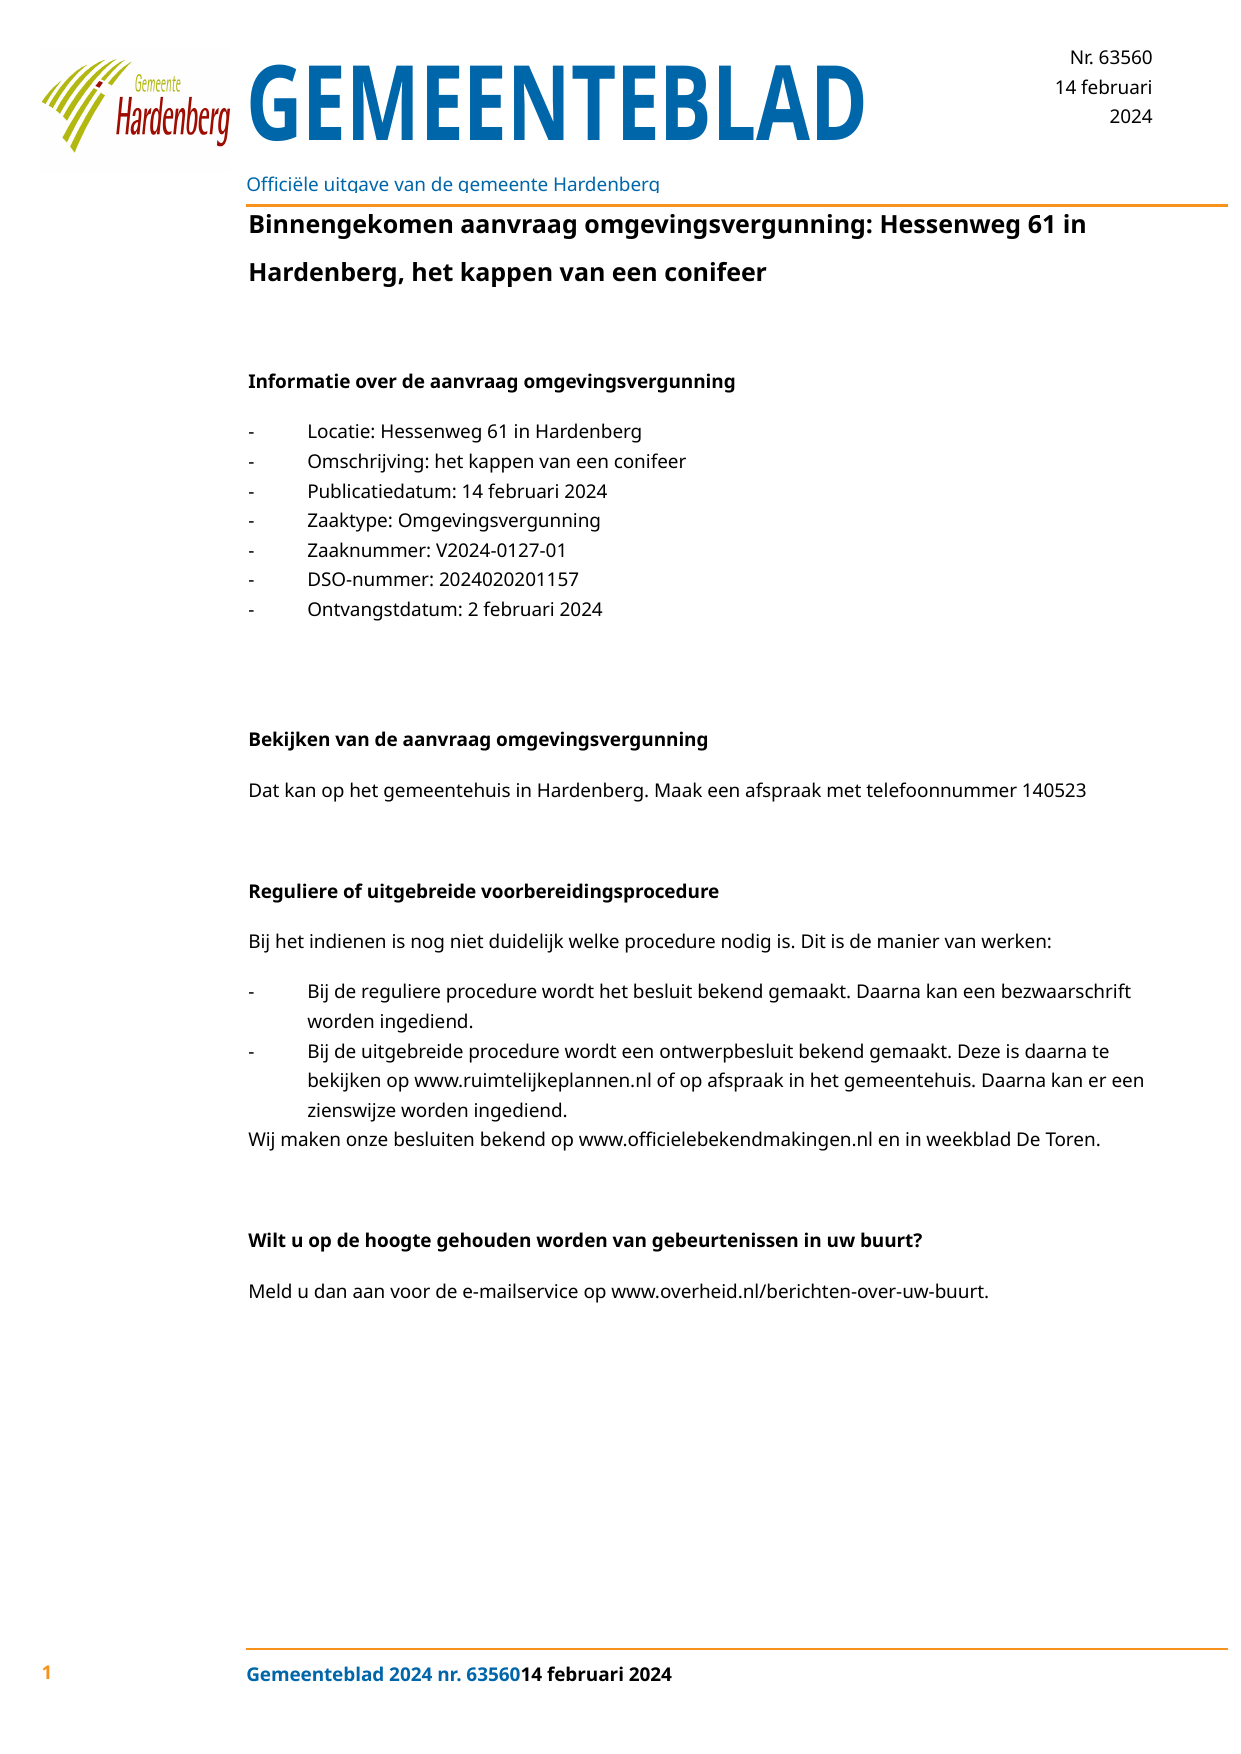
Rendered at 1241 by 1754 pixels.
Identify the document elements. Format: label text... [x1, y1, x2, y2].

list Omschrijving: het kappen van een conifeer [248, 448, 1152, 474]
list Publicatiedatum: 14 februari 2024 [248, 478, 1152, 504]
text Bij het indienen is nog niet duidelijk welke procedure nodig is. Dit is de manier van werken: [248, 928, 1152, 954]
text Informatie over de aanvraag omgevingsvergunning [248, 368, 1152, 394]
list Zaaktype: Omgevingsvergunning [248, 507, 1152, 533]
text Bekijken van de aanvraag omgevingsvergunning [248, 727, 1152, 752]
text Binnengekomen aanvraag omgevingsvergunning: Hessenweg 61 in Hardenberg, het kappen van een conifeer [248, 207, 1152, 288]
list Bij de uitgebreide procedure wordt een ontwerpbesluit bekend gemaakt. Deze is daarna te bekijken op www.ruimtelijkeplannen.nl of op afspraak in het gemeentehuis. Daarna kan er een zienswijze worden ingediend. [248, 1038, 1152, 1123]
list Locatie: Hessenweg 61 in Hardenberg [248, 419, 1152, 444]
list Bij de reguliere procedure wordt het besluit bekend gemaakt. Daarna kan een bezwaarschrift worden ingediend. [248, 979, 1152, 1034]
text Meld u dan aan voor de e-mailservice op www.overheid.nl/berichten-over-uw-buurt. [248, 1278, 1152, 1304]
text Dat kan op het gemeentehuis in Hardenberg. Maak een afspraak met telefoonnummer 140523 [248, 777, 1152, 803]
list Ontvangstdatum: 2 februari 2024 [248, 596, 1152, 622]
picture [41, 47, 231, 172]
text Wij maken onze besluiten bekend op www.officielebekendmakingen.nl en in weekblad De Toren. [248, 1127, 1152, 1152]
text Wilt u op de hoogte gehouden worden van gebeurtenissen in uw buurt? [248, 1227, 1152, 1253]
text Reguliere of uitgebreide voorbereidingsprocedure [248, 878, 1152, 904]
list Zaaknummer: V2024-0127-01 [248, 537, 1152, 563]
list DSO-nummer: 2024020201157 [248, 567, 1152, 592]
